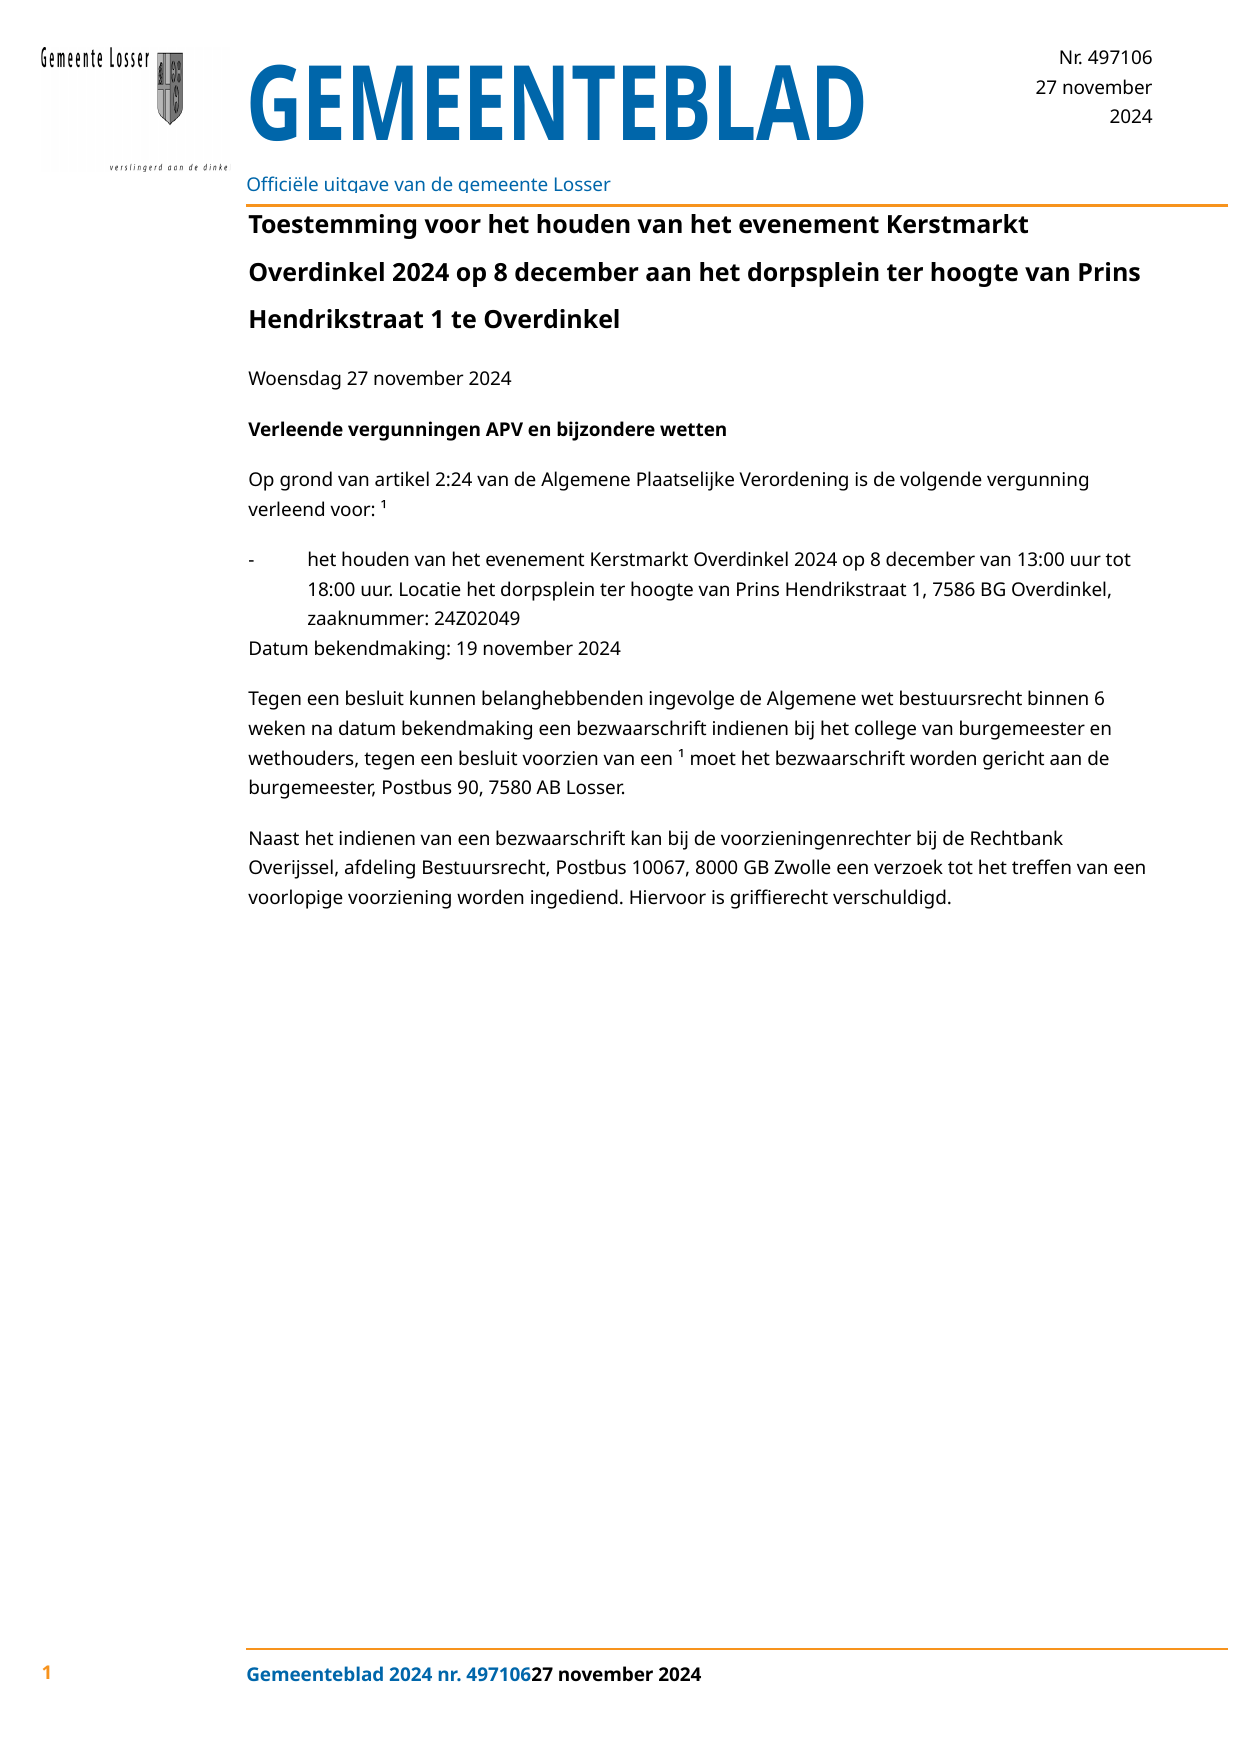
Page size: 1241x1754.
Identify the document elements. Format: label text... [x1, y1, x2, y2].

text Op grond van artikel 2:24 van de Algemene Plaatselijke Verordening is de volgende vergunning verleend voor: ¹ [248, 466, 1152, 522]
picture [41, 47, 231, 172]
text Datum bekendmaking: 19 november 2024 [248, 635, 1152, 661]
list het houden van het evenement Kerstmarkt Overdinkel 2024 op 8 december van 13:00 uur tot 18:00 uur. Locatie het dorpsplein ter hoogte van Prins Hendrikstraat 1, 7586 BG Overdinkel, zaaknummer: 24Z02049 [248, 546, 1152, 631]
text Verleende vergunningen APV en bijzondere wetten [248, 416, 1152, 442]
text Woensdag 27 november 2024 [248, 366, 1152, 391]
text Tegen een besluit kunnen belanghebbenden ingevolge de Algemene wet bestuursrecht binnen 6 weken na datum bekendmaking een bezwaarschrift indienen bij het college van burgemeester en wethouders, tegen een besluit voorzien van een ¹ moet het bezwaarschrift worden gericht aan de burgemeester, Postbus 90, 7580 AB Losser. [248, 686, 1152, 800]
text Naast het indienen van een bezwaarschrift kan bij de voorzieningenrechter bij de Rechtbank Overijssel, afdeling Bestuursrecht, Postbus 10067, 8000 GB Zwolle een verzoek tot het treffen van een voorlopige voorziening worden ingediend. Hiervoor is griffierecht verschuldigd. [248, 825, 1152, 909]
text Toestemming voor het houden van het evenement Kerstmarkt Overdinkel 2024 op 8 december aan het dorpsplein ter hoogte van Prins Hendrikstraat 1 te Overdinkel [248, 207, 1152, 336]
